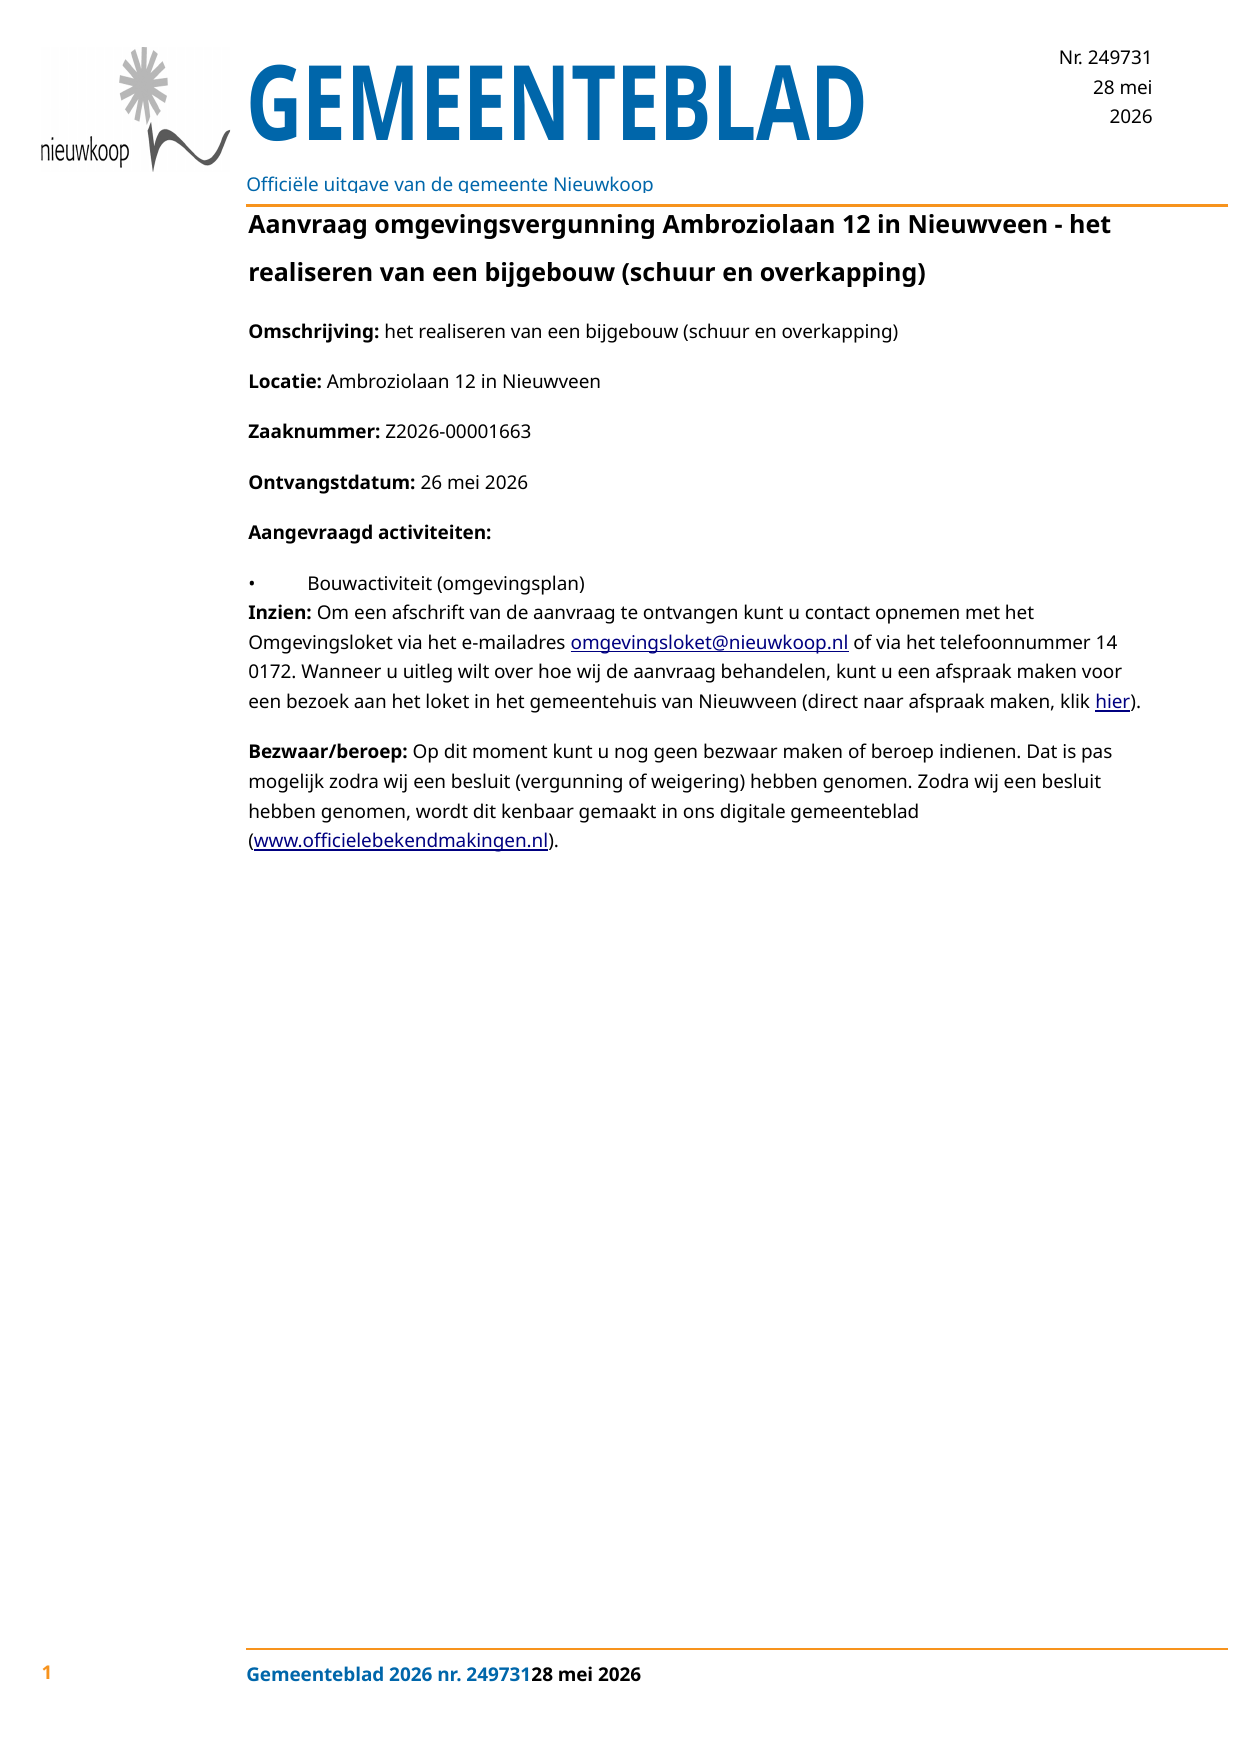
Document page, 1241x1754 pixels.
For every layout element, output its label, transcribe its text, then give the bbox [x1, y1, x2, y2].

list Bouwactiviteit (omgevingsplan) [248, 570, 1152, 596]
text Inzien: Om een afschrift van de aanvraag te ontvangen kunt u contact opnemen met het Omgevingsloket via het e-mailadres omgevingsloket@nieuwkoop.nl of via het telefoonnummer 14 0172. Wanneer u uitleg wilt over hoe wij de aanvraag behandelen, kunt u een afspraak maken voor een bezoek aan het loket in het gemeentehuis van Nieuwveen (direct naar afspraak maken, klik hier). [248, 599, 1152, 714]
text Bezwaar/beroep: Op dit moment kunt u nog geen bezwaar maken of beroep indienen. Dat is pas mogelijk zodra wij een besluit (vergunning of weigering) hebben genomen. Zodra wij een besluit hebben genomen, wordt dit kenbaar gemaakt in ons digitale gemeenteblad (www.officielebekendmakingen.nl). [248, 739, 1152, 853]
text Ontvangstdatum: 26 mei 2026 [248, 469, 1152, 495]
text Zaaknummer: Z2026-00001663 [248, 419, 1152, 444]
text Locatie: Ambroziolaan 12 in Nieuwveen [248, 368, 1152, 394]
picture [41, 47, 231, 172]
text Aanvraag omgevingsvergunning Ambroziolaan 12 in Nieuwveen - het realiseren van een bijgebouw (schuur en overkapping) [248, 207, 1152, 288]
text Aangevraagd activiteiten: [248, 519, 1152, 545]
text Omschrijving: het realiseren van een bijgebouw (schuur en overkapping) [248, 318, 1152, 344]
